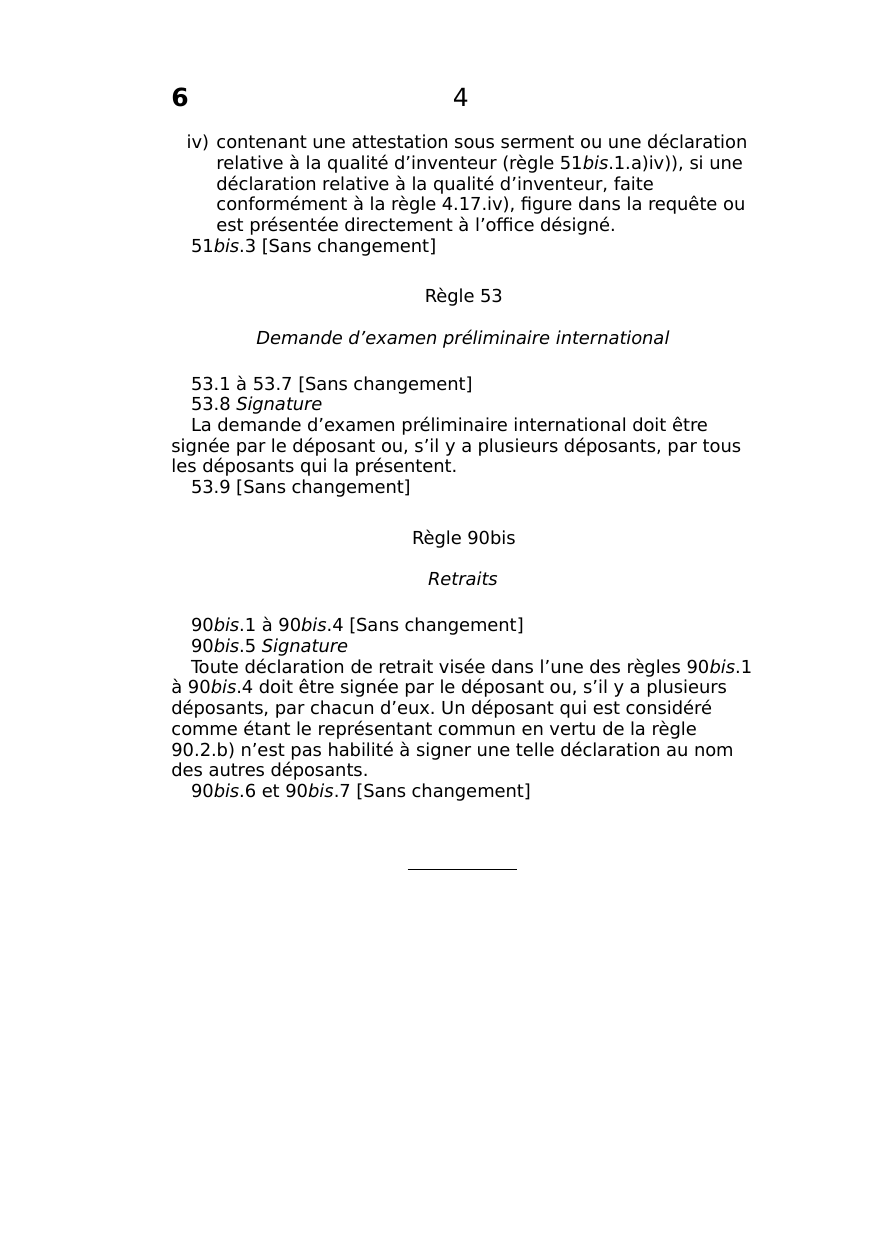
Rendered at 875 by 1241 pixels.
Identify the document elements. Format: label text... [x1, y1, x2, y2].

text 51bis.3 [Sans changement] [171, 236, 756, 256]
text 53.9 [Sans changement] [171, 477, 756, 498]
text 53.1 à 53.7 [Sans changement] [171, 373, 756, 394]
subtitle Règle 90bis Retraits [171, 528, 756, 590]
text La demande d’examen préliminaire international doit être signée par le déposant ou, s’il y a plusieurs déposants, par tous les déposants qui la présentent. [171, 415, 756, 477]
text 90bis.1 à 90bis.4 [Sans changement] [171, 615, 756, 636]
text iv) contenant une attestation sous serment ou une déclaration relative à la qualité d’inventeur (règle 51bis.1.a)iv)), si une déclaration relative à la qualité d’inventeur, faite conformément à la règle 4.17.iv), figure dans la requête ou est présentée directement à l’office désigné. [171, 132, 756, 236]
text Toute déclaration de retrait visée dans l’une des règles 90bis.1 à 90bis.4 doit être signée par le déposant ou, s’il y a plusieurs déposants, par chacun d’eux. Un déposant qui est considéré comme étant le représentant commun en vertu de la règle 90.2.b) n’est pas habilité à signer une telle déclaration au nom des autres déposants. [171, 656, 756, 781]
subtitle Règle 53 Demande d’examen préliminaire international [171, 286, 756, 348]
text 90bis.5 Signature [171, 636, 756, 656]
text 90bis.6 et 90bis.7 [Sans changement] [171, 781, 756, 802]
text 53.8 Signature [171, 394, 756, 415]
